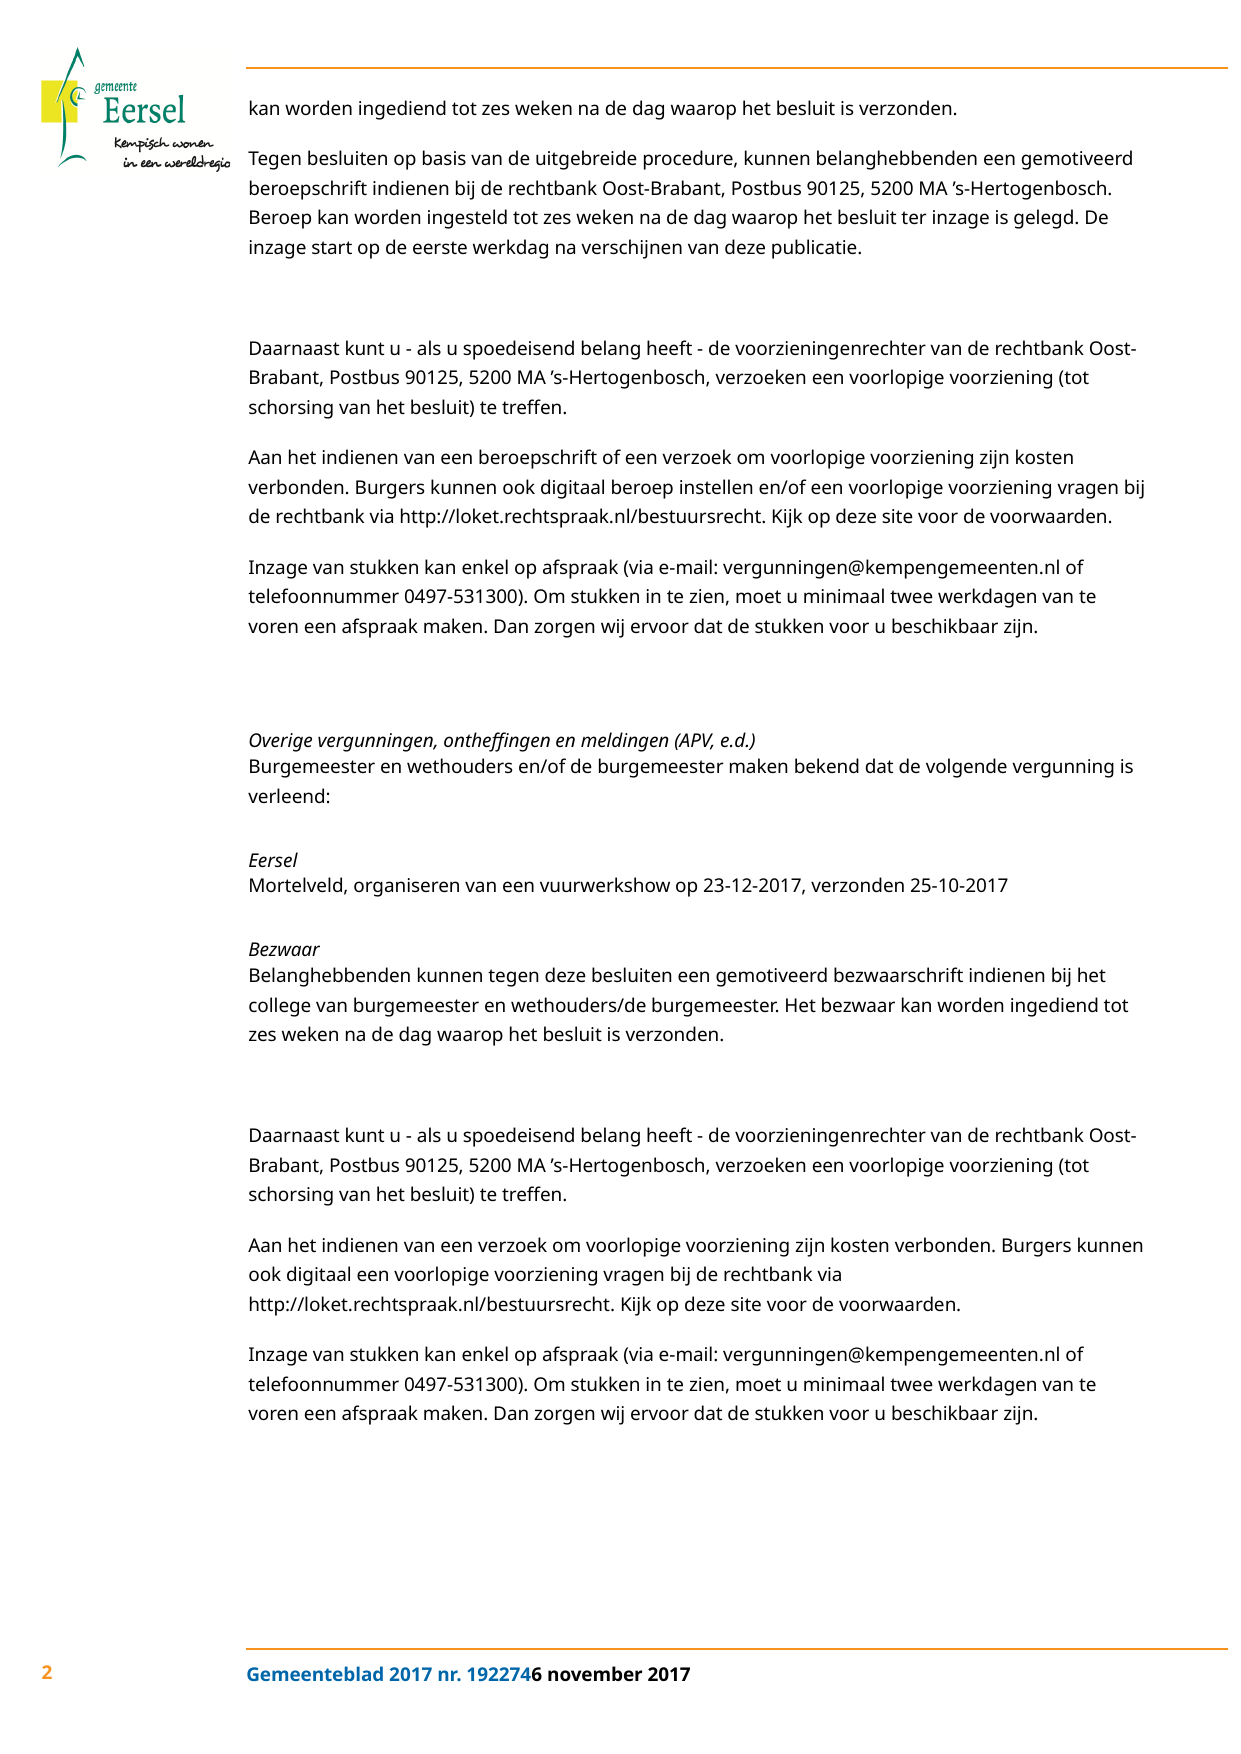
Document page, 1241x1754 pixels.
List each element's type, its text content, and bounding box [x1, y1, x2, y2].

text Belanghebbenden kunnen tegen deze besluiten een gemotiveerd bezwaarschrift indienen bij het college van burgemeester en wethouders/de burgemeester. Het bezwaar kan worden ingediend tot zes weken na de dag waarop het besluit is verzonden. [248, 962, 1152, 1047]
text Bezwaar [248, 936, 1152, 962]
picture [41, 47, 231, 172]
text Aan het indienen van een verzoek om voorlopige voorziening zijn kosten verbonden. Burgers kunnen ook digitaal een voorlopige voorziening vragen bij de rechtbank via http://loket.rechtspraak.nl/bestuursrecht. Kijk op deze site voor de voorwaarden. [248, 1232, 1152, 1317]
text Inzage van stukken kan enkel op afspraak (via e-mail: vergunningen@kempengemeenten.nl of telefoonnummer 0497-531300). Om stukken in te zien, moet u minimaal twee werkdagen van te voren een afspraak maken. Dan zorgen wij ervoor dat de stukken voor u beschikbaar zijn. [248, 1341, 1152, 1426]
text Overige vergunningen, ontheffingen en meldingen (APV, e.d.) [248, 727, 1152, 753]
text kan worden ingediend tot zes weken na de dag waarop het besluit is verzonden. [248, 95, 1152, 121]
text Aan het indienen van een beroepschrift of een verzoek om voorlopige voorziening zijn kosten verbonden. Burgers kunnen ook digitaal beroep instellen en/of een voorlopige voorziening vragen bij de rechtbank via http://loket.rechtspraak.nl/bestuursrecht. Kijk op deze site voor de voorwaarden. [248, 444, 1152, 529]
text Daarnaast kunt u - als u spoedeisend belang heeft - de voorzieningenrechter van de rechtbank Oost-Brabant, Postbus 90125, 5200 MA ’s-Hertogenbosch, verzoeken een voorlopige voorziening (tot schorsing van het besluit) te treffen. [248, 1122, 1152, 1207]
text Mortelveld, organiseren van een vuurwerkshow op 23-12-2017, verzonden 25-10-2017 [248, 872, 1152, 898]
text Inzage van stukken kan enkel op afspraak (via e-mail: vergunningen@kempengemeenten.nl of telefoonnummer 0497-531300). Om stukken in te zien, moet u minimaal twee werkdagen van te voren een afspraak maken. Dan zorgen wij ervoor dat de stukken voor u beschikbaar zijn. [248, 554, 1152, 639]
text Tegen besluiten op basis van de uitgebreide procedure, kunnen belanghebbenden een gemotiveerd beroepschrift indienen bij de rechtbank Oost-Brabant, Postbus 90125, 5200 MA ’s-Hertogenbosch. Beroep kan worden ingesteld tot zes weken na de dag waarop het besluit ter inzage is gelegd. De inzage start op de eerste werkdag na verschijnen van deze publicatie. [248, 145, 1152, 260]
text Eersel [248, 847, 1152, 872]
text Daarnaast kunt u - als u spoedeisend belang heeft - de voorzieningenrechter van de rechtbank Oost-Brabant, Postbus 90125, 5200 MA ’s-Hertogenbosch, verzoeken een voorlopige voorziening (tot schorsing van het besluit) te treffen. [248, 335, 1152, 420]
text Burgemeester en wethouders en/of de burgemeester maken bekend dat de volgende vergunning is verleend: [248, 753, 1152, 808]
